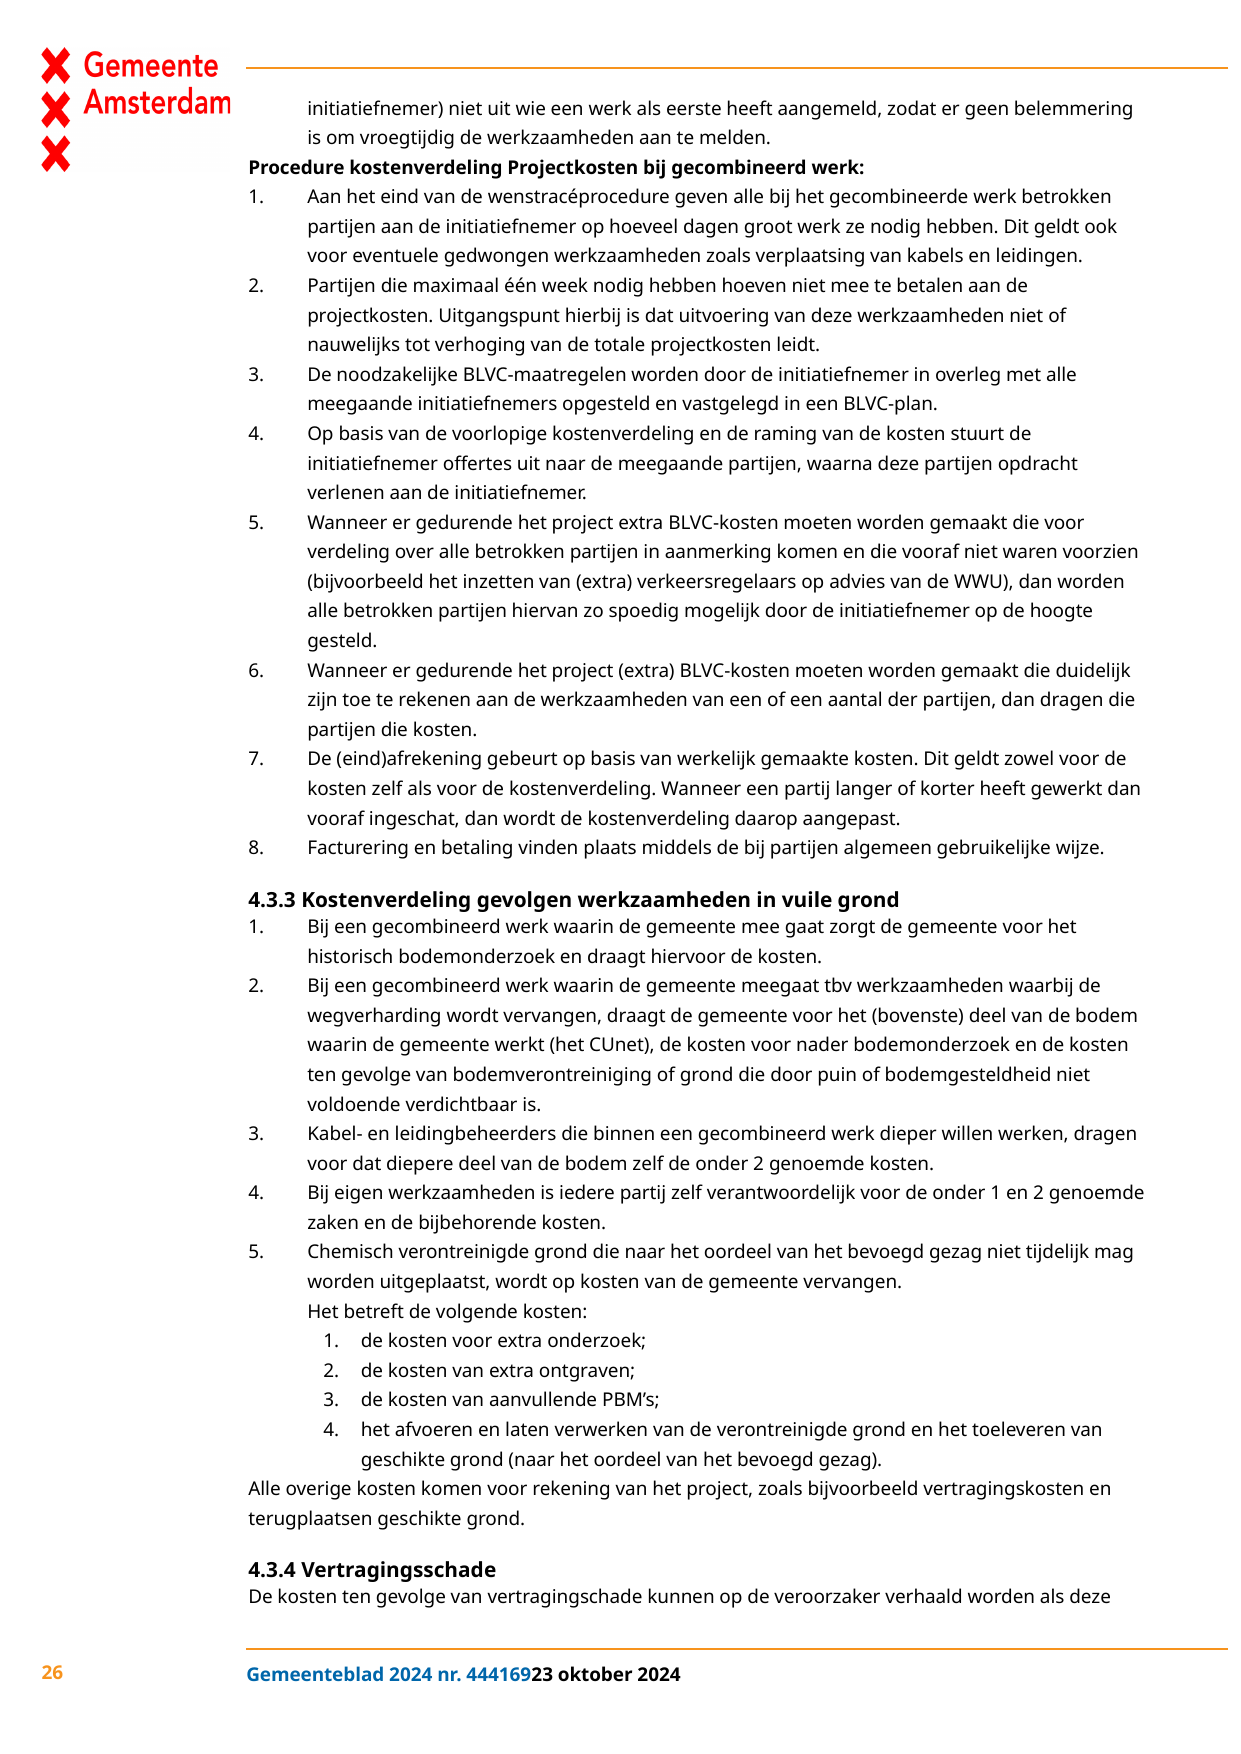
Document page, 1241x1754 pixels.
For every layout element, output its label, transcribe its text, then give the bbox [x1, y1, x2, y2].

list Bij een gecombineerd werk waarin de gemeente meegaat tbv werkzaamheden waarbij de wegverharding wordt vervangen, draagt de gemeente voor het (bovenste) deel van de bodem waarin de gemeente werkt (het CUnet), de kosten voor nader bodemonderzoek en de kosten ten gevolge van bodemverontreiniging of grond die door puin of bodemgesteldheid niet voldoende verdichtbaar is. [248, 972, 1152, 1116]
list Bij een gecombineerd werk waarin de gemeente mee gaat zorgt de gemeente voor het historisch bodemonderzoek en draagt hiervoor de kosten. [248, 913, 1152, 968]
text Alle overige kosten komen voor rekening van het project, zoals bijvoorbeeld vertragingskosten en terugplaatsen geschikte grond. [248, 1475, 1152, 1531]
list De (eind)afrekening gebeurt op basis van werkelijk gemaakte kosten. Dit geldt zowel voor de kosten zelf als voor de kostenverdeling. Wanneer een partij langer of korter heeft gewerkt dan vooraf ingeschat, dan wordt de kostenverdeling daarop aangepast. [248, 746, 1152, 831]
list Kabel- en leidingbeheerders die binnen een gecombineerd werk dieper willen werken, dragen voor dat diepere deel van de bodem zelf de onder 2 genoemde kosten. [248, 1120, 1152, 1176]
list initiatiefnemer) niet uit wie een werk als eerste heeft aangemeld, zodat er geen belemmering is om vroegtijdig de werkzaamheden aan te melden. [248, 95, 1152, 150]
list Partijen die maximaal één week nodig hebben hoeven niet mee te betalen aan de projectkosten. Uitgangspunt hierbij is dat uitvoering van deze werkzaamheden niet of nauwelijks tot verhoging van de totale projectkosten leidt. [248, 272, 1152, 357]
list het afvoeren en laten verwerken van de verontreinigde grond en het toeleveren van geschikte grond (naar het oordeel van het bevoegd gezag). [323, 1416, 1152, 1471]
list de kosten van extra ontgraven; [323, 1357, 1152, 1383]
list de kosten van aanvullende PBM’s; [323, 1387, 1152, 1412]
list de kosten voor extra onderzoek; [323, 1327, 1152, 1353]
list Op basis van de voorlopige kostenverdeling en de raming van de kosten stuurt de initiatiefnemer offertes uit naar de meegaande partijen, waarna deze partijen opdracht verlenen aan de initiatiefnemer. [248, 420, 1152, 505]
list Facturering en betaling vinden plaats middels de bij partijen algemeen gebruikelijke wijze. [248, 834, 1152, 860]
list Wanneer er gedurende het project extra BLVC-kosten moeten worden gemaakt die voor verdeling over alle betrokken partijen in aanmerking komen en die vooraf niet waren voorzien (bijvoorbeeld het inzetten van (extra) verkeersregelaars op advies van de WWU), dan worden alle betrokken partijen hiervan zo spoedig mogelijk door de initiatiefnemer op de hoogte gesteld. [248, 509, 1152, 653]
text 4.3.3 Kostenverdeling gevolgen werkzaamheden in vuile grond [248, 885, 1152, 913]
text 4.3.4 Vertragingsschade [248, 1555, 1152, 1584]
text De kosten ten gevolge van vertragingschade kunnen op de veroorzaker verhaald worden als deze [248, 1584, 1152, 1609]
list Chemisch verontreinigde grond die naar het oordeel van het bevoegd gezag niet tijdelijk mag worden uitgeplaatst, wordt op kosten van de gemeente vervangen. [248, 1239, 1152, 1294]
picture [41, 47, 231, 172]
list Het betreft de volgende kosten: [248, 1298, 1152, 1323]
list Bij eigen werkzaamheden is iedere partij zelf verantwoordelijk voor de onder 1 en 2 genoemde zaken en de bijbehorende kosten. [248, 1179, 1152, 1235]
list De noodzakelijke BLVC-maatregelen worden door de initiatiefnemer in overleg met alle meegaande initiatiefnemers opgesteld en vastgelegd in een BLVC-plan. [248, 361, 1152, 416]
text Procedure kostenverdeling Projectkosten bij gecombineerd werk: [248, 154, 1152, 180]
list Aan het eind van de wenstracéprocedure geven alle bij het gecombineerde werk betrokken partijen aan de initiatiefnemer op hoeveel dagen groot werk ze nodig hebben. Dit geldt ook voor eventuele gedwongen werkzaamheden zoals verplaatsing van kabels en leidingen. [248, 183, 1152, 268]
list Wanneer er gedurende het project (extra) BLVC-kosten moeten worden gemaakt die duidelijk zijn toe te rekenen aan de werkzaamheden van een of een aantal der partijen, dan dragen die partijen die kosten. [248, 657, 1152, 742]
